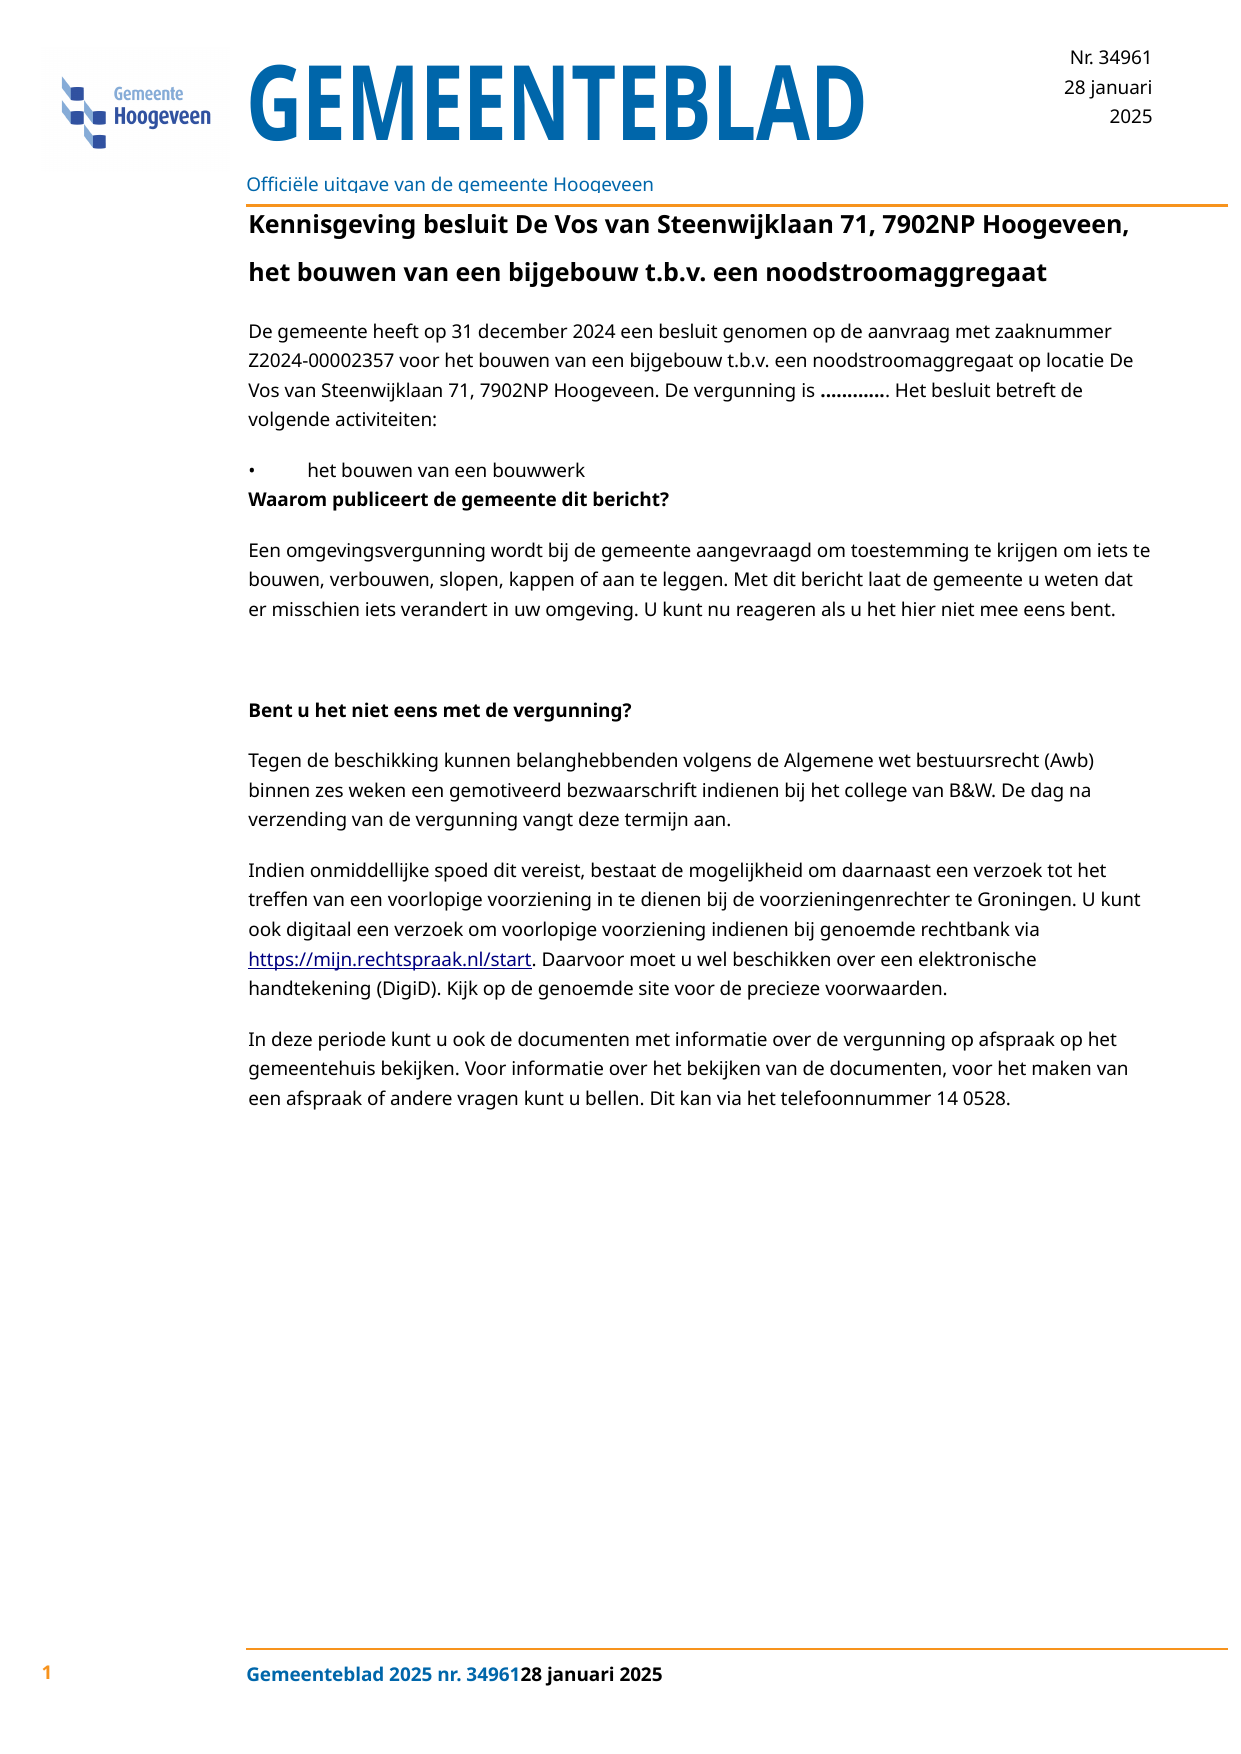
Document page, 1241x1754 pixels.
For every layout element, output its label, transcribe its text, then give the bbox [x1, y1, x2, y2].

text Een omgevingsvergunning wordt bij de gemeente aangevraagd om toestemming te krijgen om iets te bouwen, verbouwen, slopen, kappen of aan te leggen. Met dit bericht laat de gemeente u weten dat er misschien iets verandert in uw omgeving. U kunt nu reageren als u het hier niet mee eens bent. [248, 537, 1152, 622]
picture [41, 47, 231, 172]
list het bouwen van een bouwwerk [248, 457, 1152, 483]
text De gemeente heeft op 31 december 2024 een besluit genomen op de aanvraag met zaaknummer Z2024-00002357 voor het bouwen van een bijgebouw t.b.v. een noodstroomaggregaat op locatie De Vos van Steenwijklaan 71, 7902NP Hoogeveen. De vergunning is ............. Het besluit betreft de volgende activiteiten: [248, 318, 1152, 432]
text Kennisgeving besluit De Vos van Steenwijklaan 71, 7902NP Hoogeveen, het bouwen van een bijgebouw t.b.v. een noodstroomaggregaat [248, 207, 1152, 288]
text Indien onmiddellijke spoed dit vereist, bestaat de mogelijkheid om daarnaast een verzoek tot het treffen van een voorlopige voorziening in te dienen bij de voorzieningenrechter te Groningen. U kunt ook digitaal een verzoek om voorlopige voorziening indienen bij genoemde rechtbank via https://mijn.rechtspraak.nl/start. Daarvoor moet u wel beschikken over een elektronische handtekening (DigiD). Kijk op de genoemde site voor de precieze voorwaarden. [248, 857, 1152, 1001]
text Bent u het niet eens met de vergunning? [248, 697, 1152, 723]
text In deze periode kunt u ook de documenten met informatie over de vergunning op afspraak op het gemeentehuis bekijken. Voor informatie over het bekijken van de documenten, voor het maken van een afspraak of andere vragen kunt u bellen. Dit kan via het telefoonnummer 14 0528. [248, 1026, 1152, 1111]
text Waarom publiceert de gemeente dit bericht? [248, 487, 1152, 512]
text Tegen de beschikking kunnen belanghebbenden volgens de Algemene wet bestuursrecht (Awb) binnen zes weken een gemotiveerd bezwaarschrift indienen bij het college van B&W. De dag na verzending van de vergunning vangt deze termijn aan. [248, 747, 1152, 832]
